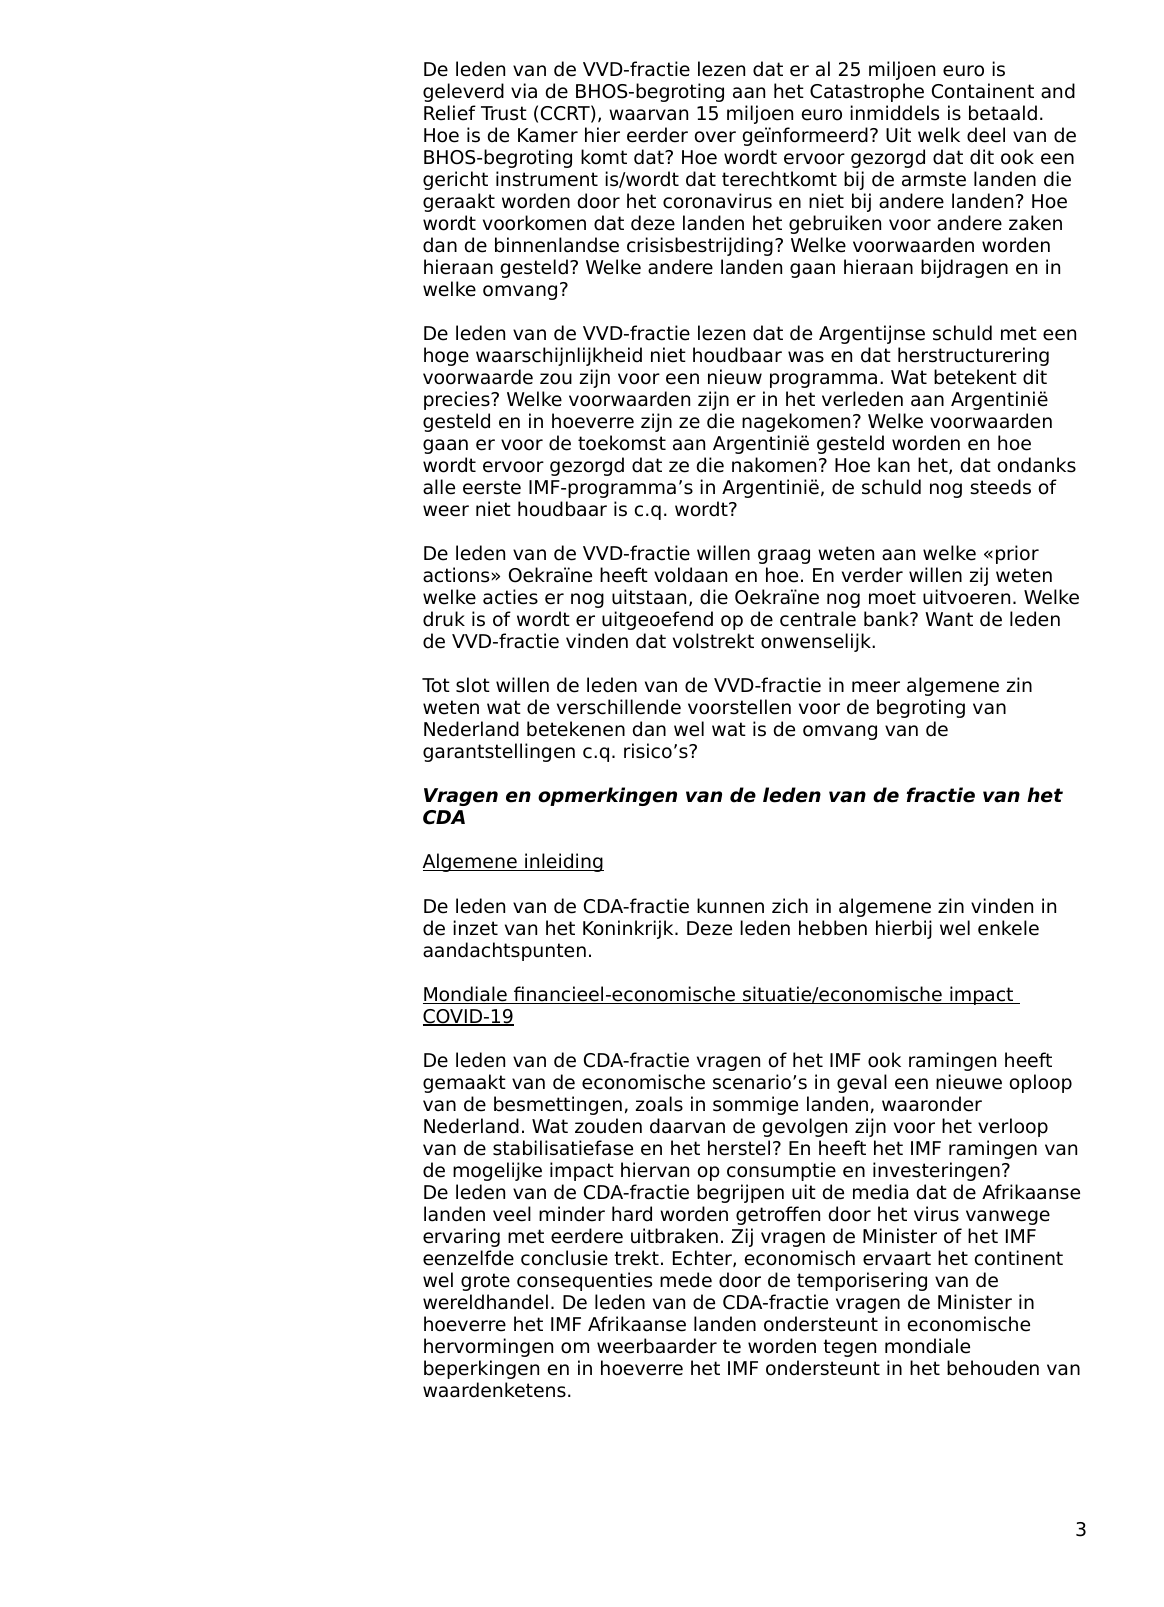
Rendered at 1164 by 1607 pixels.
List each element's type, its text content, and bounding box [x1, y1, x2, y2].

text De leden van de VVD-fractie lezen dat er al 25 miljoen euro is geleverd via de BHOS-begroting aan het Catastrophe Containent and Relief Trust (CCRT), waarvan 15 miljoen euro inmiddels is betaald. Hoe is de Kamer hier eerder over geïnformeerd? Uit welk deel van de BHOS-begroting komt dat? Hoe wordt ervoor gezorgd dat dit ook een gericht instrument is/wordt dat terechtkomt bij de armste landen die geraakt worden door het coronavirus en niet bij andere landen? Hoe wordt voorkomen dat deze landen het gebruiken voor andere zaken dan de binnenlandse crisisbestrijding? Welke voorwaarden worden hieraan gesteld? Welke andere landen gaan hieraan bijdragen en in welke omvang? [422, 59, 1087, 301]
text De leden van de CDA-fractie kunnen zich in algemene zin vinden in de inzet van het Koninkrijk. Deze leden hebben hierbij wel enkele aandachtspunten. [422, 896, 1087, 961]
text De leden van de CDA-fractie vragen of het IMF ook ramingen heeft gemaakt van de economische scenario’s in geval een nieuwe oploop van de besmettingen, zoals in sommige landen, waaronder Nederland. Wat zouden daarvan de gevolgen zijn voor het verloop van de stabilisatiefase en het herstel? En heeft het IMF ramingen van de mogelijke impact hiervan op consumptie en investeringen? [422, 1050, 1087, 1182]
subtitle Algemene inleiding [422, 851, 1087, 873]
text Tot slot willen de leden van de VVD-fractie in meer algemene zin weten wat de verschillende voorstellen voor de begroting van Nederland betekenen dan wel wat is de omvang van de garantstellingen c.q. risico’s? [422, 675, 1087, 763]
text De leden van de VVD-fractie lezen dat de Argentijnse schuld met een hoge waarschijnlijkheid niet houdbaar was en dat herstructurering voorwaarde zou zijn voor een nieuw programma. Wat betekent dit precies? Welke voorwaarden zijn er in het verleden aan Argentinië gesteld en in hoeverre zijn ze die nagekomen? Welke voorwaarden gaan er voor de toekomst aan Argentinië gesteld worden en hoe wordt ervoor gezorgd dat ze die nakomen? Hoe kan het, dat ondanks alle eerste IMF-programma’s in Argentinië, de schuld nog steeds of weer niet houdbaar is c.q. wordt? [422, 323, 1087, 521]
text De leden van de VVD-fractie willen graag weten aan welke «prior actions» Oekraïne heeft voldaan en hoe. En verder willen zij weten welke acties er nog uitstaan, die Oekraïne nog moet uitvoeren. Welke druk is of wordt er uitgeoefend op de centrale bank? Want de leden de VVD-fractie vinden dat volstrekt onwenselijk. [422, 543, 1087, 653]
subtitle Vragen en opmerkingen van de leden van de fractie van het CDA [422, 785, 1087, 829]
subtitle Mondiale financieel-economische situatie/economische impact COVID-19 [422, 984, 1087, 1028]
text De leden van de CDA-fractie begrijpen uit de media dat de Afrikaanse landen veel minder hard worden getroffen door het virus vanwege ervaring met eerdere uitbraken. Zij vragen de Minister of het IMF eenzelfde conclusie trekt. Echter, economisch ervaart het continent wel grote consequenties mede door de temporisering van de wereldhandel. De leden van de CDA-fractie vragen de Minister in hoeverre het IMF Afrikaanse landen ondersteunt in economische hervormingen om weerbaarder te worden tegen mondiale beperkingen en in hoeverre het IMF ondersteunt in het behouden van waardenketens. [422, 1182, 1087, 1401]
